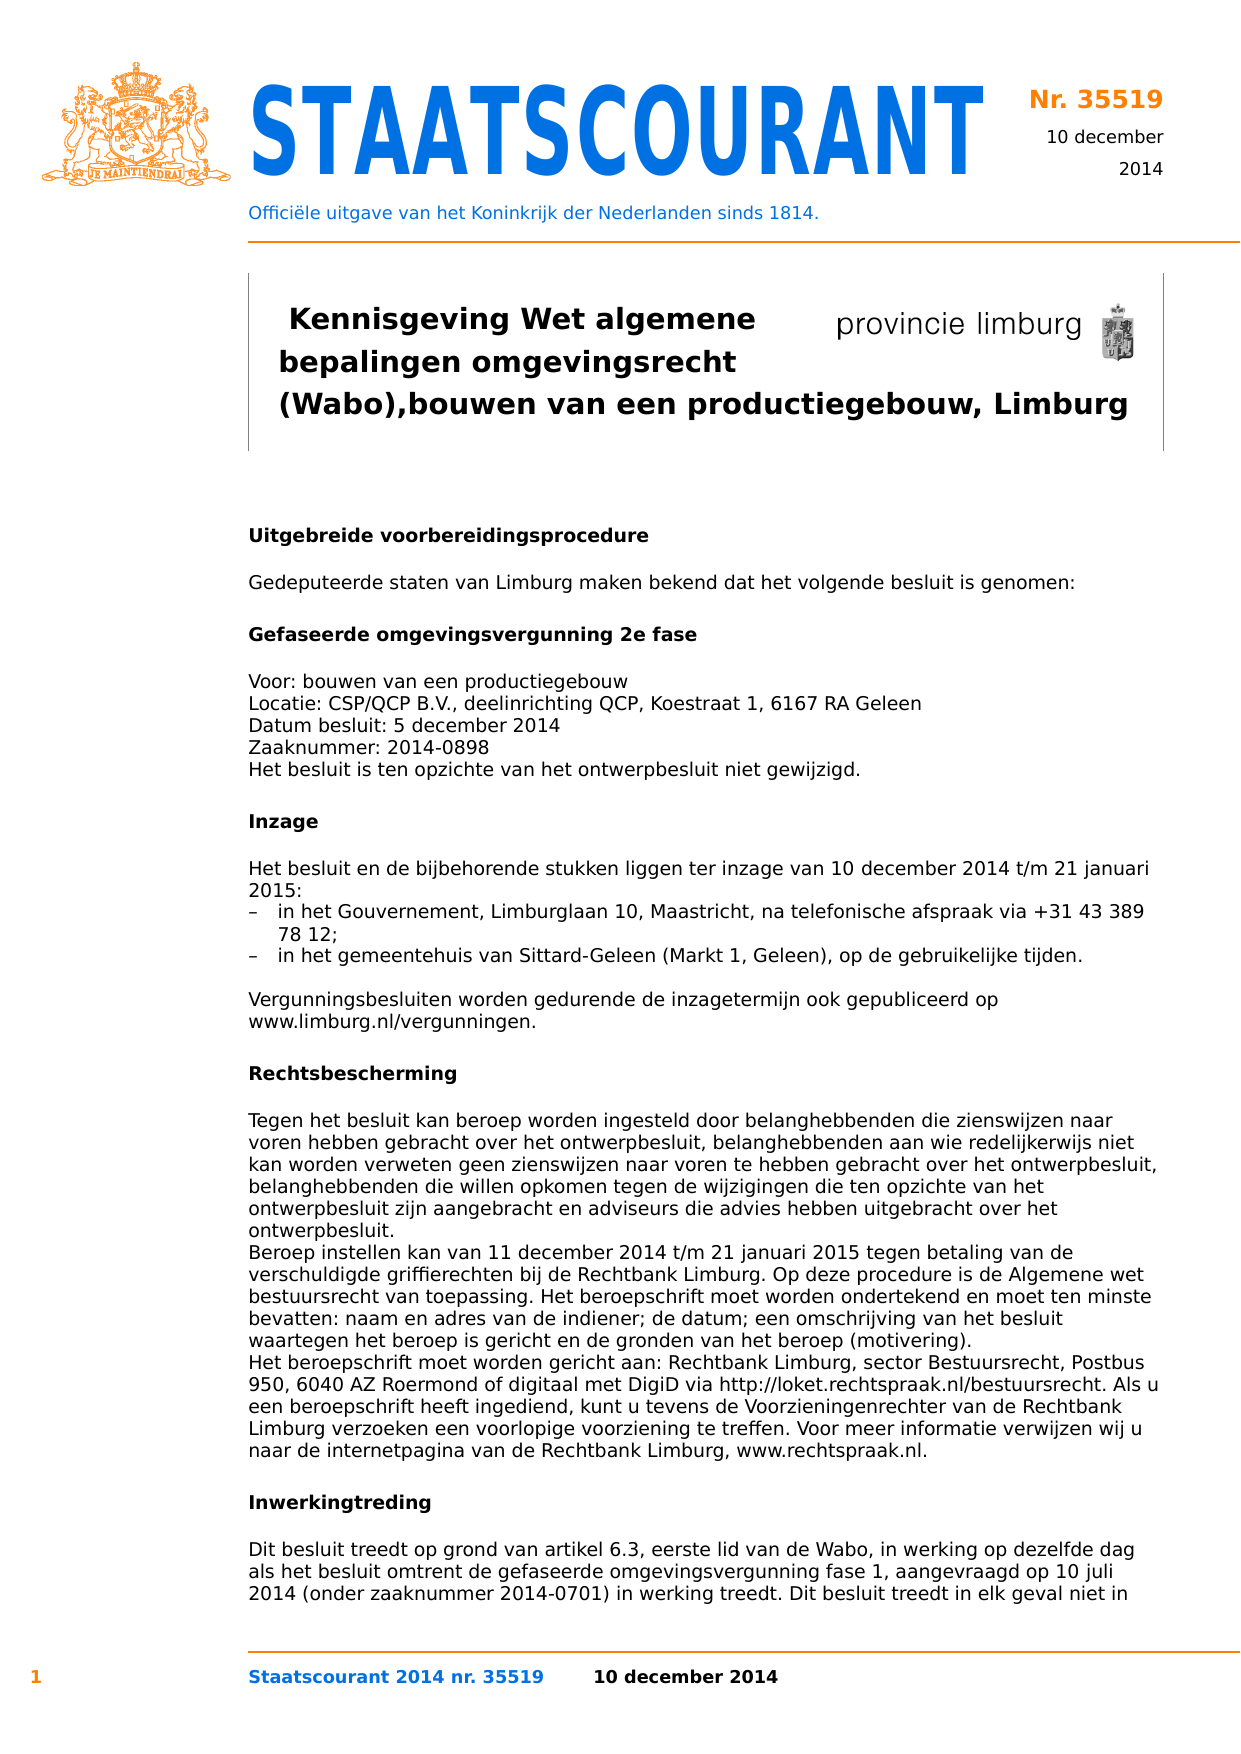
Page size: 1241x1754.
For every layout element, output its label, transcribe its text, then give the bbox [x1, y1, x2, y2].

text Locatie: CSP/QCP B.V., deelinrichting QCP, Koestraat 1, 6167 RA Geleen [248, 693, 1163, 714]
text Het beroepschrift moet worden gericht aan: Rechtbank Limburg, sector Bestuursrecht, Postbus 950, 6040 AZ Roermond of digitaal met DigiD via http://loket.rechtspraak.nl/bestuursrecht. Als u een beroepschrift heeft ingediend, kunt u tevens de Voorzieningenrechter van de Rechtbank Limburg verzoeken een voorlopige voorziening te treffen. Voor meer informatie verwijzen wij u naar de internetpagina van de Rechtbank Limburg, www.rechtspraak.nl. [248, 1352, 1163, 1462]
picture [838, 302, 1134, 362]
subtitle Inwerkingtreding [248, 1492, 1163, 1514]
text Tegen het besluit kan beroep worden ingesteld door belanghebbenden die zienswijzen naar voren hebben gebracht over het ontwerpbesluit, belanghebbenden aan wie redelijkerwijs niet kan worden verweten geen zienswijzen naar voren te hebben gebracht over het ontwerpbesluit, belanghebbenden die willen opkomen tegen de wijzigingen die ten opzichte van het ontwerpbesluit zijn aangebracht en adviseurs die advies hebben uitgebracht over het ontwerpbesluit. [248, 1110, 1163, 1242]
text Gedeputeerde staten van Limburg maken bekend dat het volgende besluit is genomen: [248, 572, 1163, 594]
picture [41, 62, 231, 186]
table_header STAATSCOURANT [248, 62, 998, 203]
table_cell 2014 [998, 153, 1240, 203]
text – in het gemeentehuis van Sittard-Geleen (Markt 1, Geleen), op de gebruikelijke tijden. [248, 945, 1163, 967]
table_header [25, 62, 248, 241]
subtitle Rechtsbescherming [248, 1063, 1163, 1085]
table_cell 10 december [998, 121, 1240, 153]
subtitle Gefaseerde omgevingsvergunning 2e fase [248, 624, 1163, 646]
table_header Nr. 35519 [998, 62, 1240, 121]
text Voor: bouwen van een productiegebouw [248, 671, 1163, 693]
text Het besluit en de bijbehorende stukken liggen ter inzage van 10 december 2014 t/m 21 januari 2015: [248, 857, 1163, 901]
text Datum besluit: 5 december 2014 [248, 714, 1163, 737]
text Dit besluit treedt op grond van artikel 6.3, eerste lid van de Wabo, in werking op dezelfde dag als het besluit omtrent de gefaseerde omgevingsvergunning fase 1, aangevraagd op 10 juli 2014 (onder zaaknummer 2014-0701) in werking treedt. Dit besluit treedt in elk geval niet in [248, 1539, 1163, 1605]
text Het besluit is ten opzichte van het ontwerpbesluit niet gewijzigd. [248, 758, 1163, 781]
subtitle Kennisgeving Wet algemene bepalingen omgevingsrecht (Wabo),bouwen van een productiegebouw, Limburg [249, 273, 1163, 451]
subtitle Uitgebreide voorbereidingsprocedure [248, 525, 1163, 547]
subtitle Inzage [248, 811, 1163, 832]
text – in het Gouvernement, Limburglaan 10, Maastricht, na telefonische afspraak via +31 43 389 78 12; [248, 901, 1163, 945]
text Beroep instellen kan van 11 december 2014 t/m 21 januari 2015 tegen betaling van de verschuldigde griffierechten bij de Rechtbank Limburg. Op deze procedure is de Algemene wet bestuursrecht van toepassing. Het beroepschrift moet worden ondertekend en moet ten minste bevatten: naam en adres van de indiener; de datum; een omschrijving van het besluit waartegen het beroep is gericht en de gronden van het beroep (motivering). [248, 1242, 1163, 1352]
text Vergunningsbesluiten worden gedurende de inzagetermijn ook gepubliceerd op www.limburg.nl/vergunningen. [248, 989, 1163, 1033]
text Zaaknummer: 2014-0898 [248, 737, 1163, 758]
table_cell Officiële uitgave van het Koninkrijk der Nederlanden sinds 1814. [248, 203, 1240, 241]
